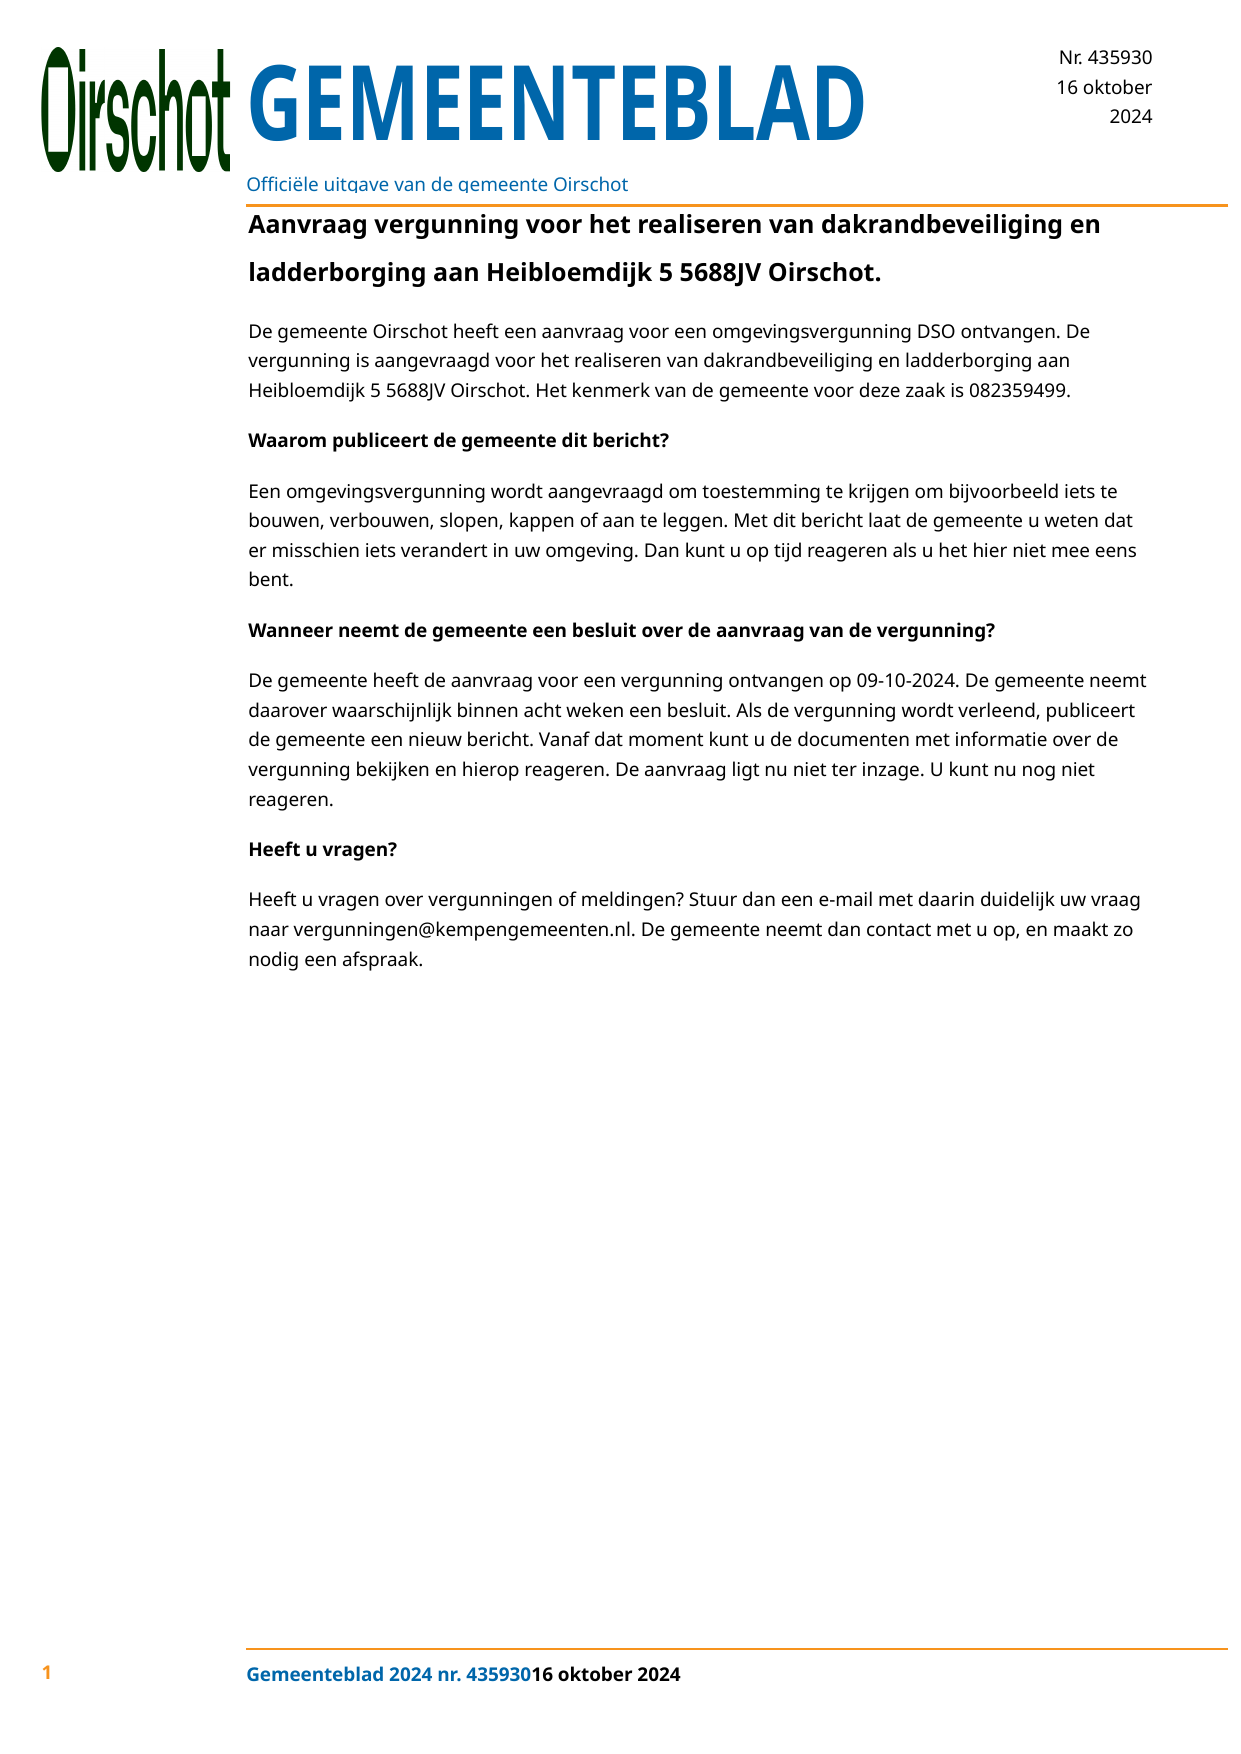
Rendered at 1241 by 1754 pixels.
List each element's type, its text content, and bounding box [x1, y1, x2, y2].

text De gemeente Oirschot heeft een aanvraag voor een omgevingsvergunning DSO ontvangen. De vergunning is aangevraagd voor het realiseren van dakrandbeveiliging en ladderborging aan Heibloemdijk 5 5688JV Oirschot. Het kenmerk van de gemeente voor deze zaak is 082359499. [248, 318, 1152, 403]
text Wanneer neemt de gemeente een besluit over de aanvraag van de vergunning? [248, 617, 1152, 643]
text Aanvraag vergunning voor het realiseren van dakrandbeveiliging en ladderborging aan Heibloemdijk 5 5688JV Oirschot. [248, 207, 1152, 288]
text De gemeente heeft de aanvraag voor een vergunning ontvangen op 09-10-2024. De gemeente neemt daarover waarschijnlijk binnen acht weken een besluit. Als de vergunning wordt verleend, publiceert de gemeente een nieuw bericht. Vanaf dat moment kunt u de documenten met informatie over de vergunning bekijken en hierop reageren. De aanvraag ligt nu niet ter inzage. U kunt nu nog niet reageren. [248, 667, 1152, 812]
text Een omgevingsvergunning wordt aangevraagd om toestemming te krijgen om bijvoorbeeld iets te bouwen, verbouwen, slopen, kappen of aan te leggen. Met dit bericht laat de gemeente u weten dat er misschien iets verandert in uw omgeving. Dan kunt u op tijd reageren als u het hier niet mee eens bent. [248, 478, 1152, 592]
text Waarom publiceert de gemeente dit bericht? [248, 427, 1152, 453]
text Heeft u vragen? [248, 836, 1152, 862]
picture [41, 47, 231, 172]
text Heeft u vragen over vergunningen of meldingen? Stuur dan een e-mail met daarin duidelijk uw vraag naar vergunningen@kempengemeenten.nl. De gemeente neemt dan contact met u op, en maakt zo nodig een afspraak. [248, 887, 1152, 972]
